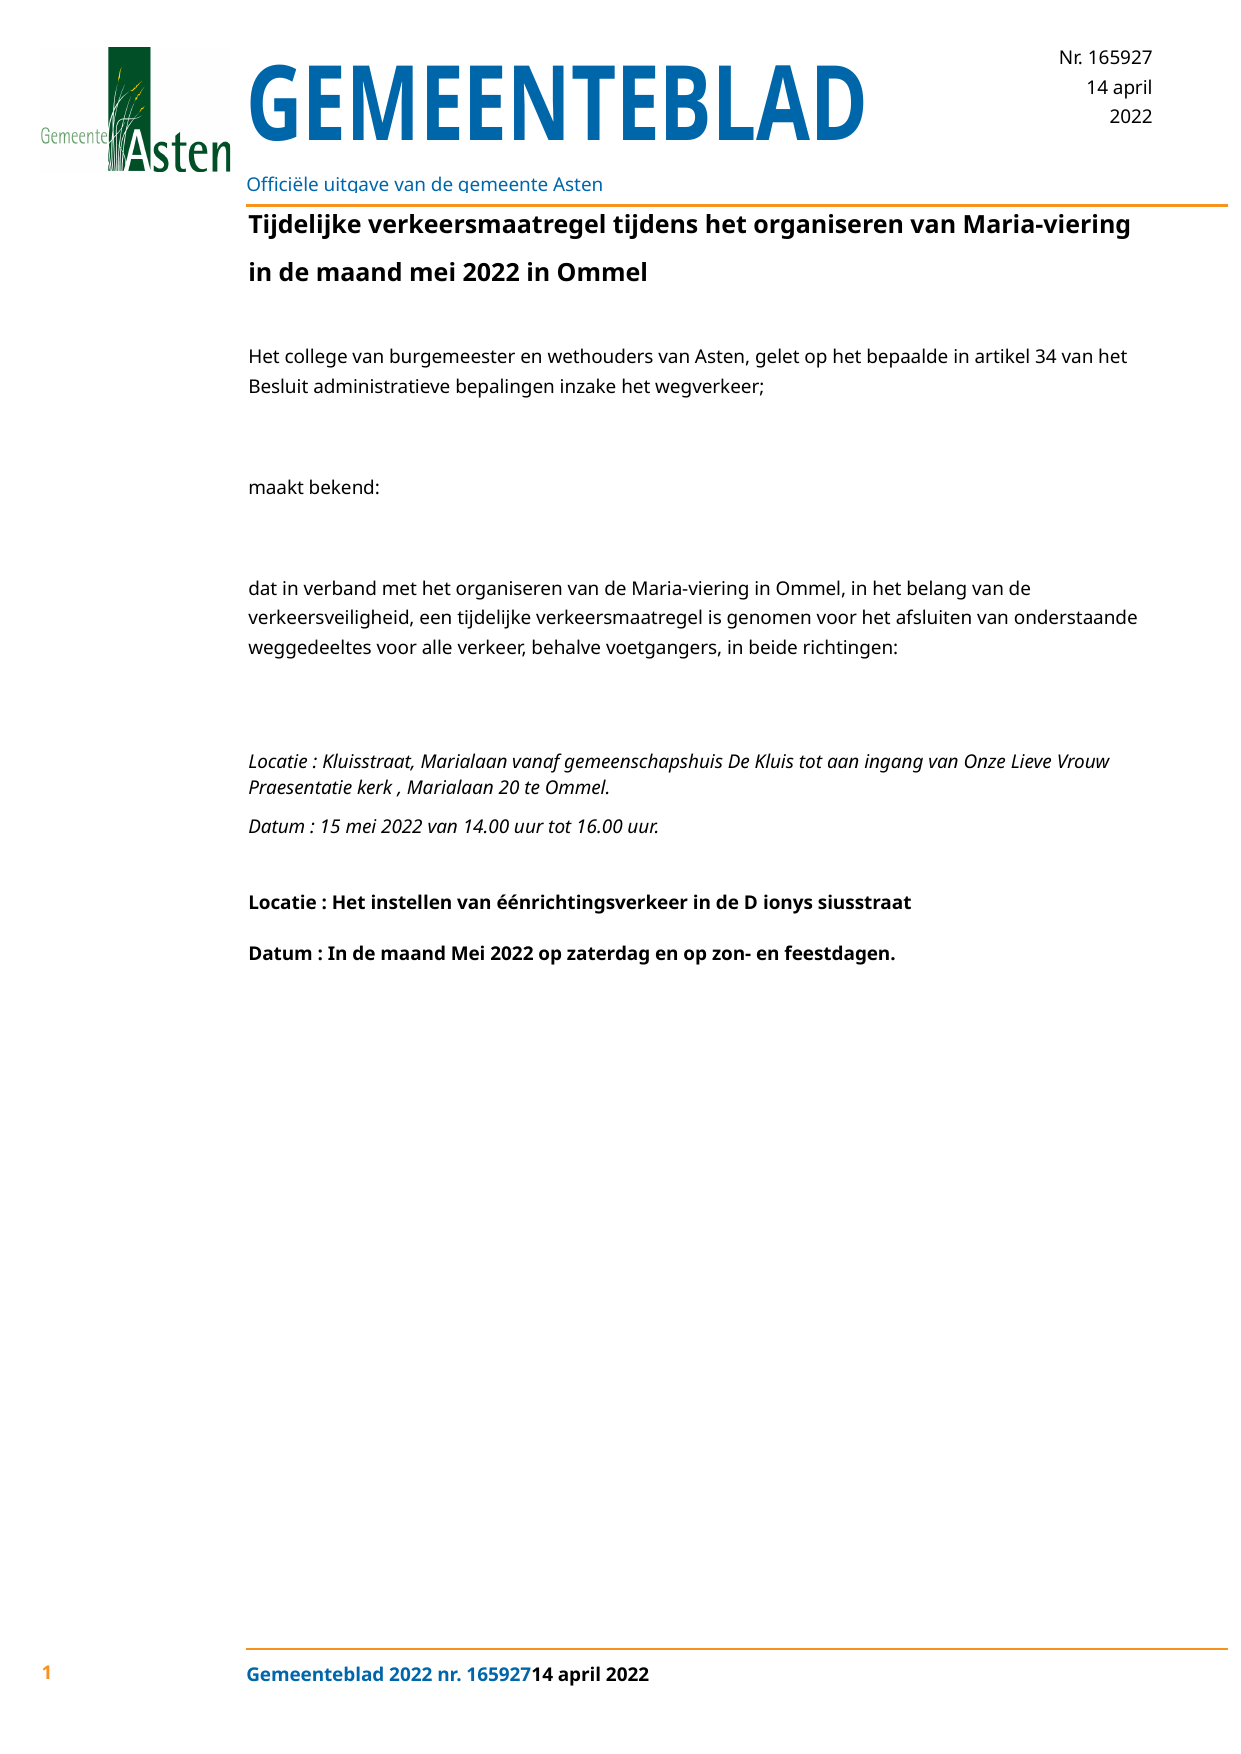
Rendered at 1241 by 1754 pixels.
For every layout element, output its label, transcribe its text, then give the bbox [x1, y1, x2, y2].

text Het college van burgemeester en wethouders van Asten, gelet op het bepaalde in artikel 34 van het Besluit administratieve bepalingen inzake het wegverkeer; [248, 344, 1152, 399]
picture [41, 47, 231, 172]
text Datum : 15 mei 2022 van 14.00 uur tot 16.00 uur. [248, 813, 1152, 839]
text Tijdelijke verkeersmaatregel tijdens het organiseren van Maria-viering in de maand mei 2022 in Ommel [248, 207, 1152, 288]
text dat in verband met het organiseren van de Maria-viering in Ommel, in het belang van de verkeersveiligheid, een tijdelijke verkeersmaatregel is genomen voor het afsluiten van onderstaande weggedeeltes voor alle verkeer, behalve voetgangers, in beide richtingen: [248, 575, 1152, 660]
text Locatie : Kluisstraat, Marialaan vanaf gemeenschapshuis De Kluis tot aan ingang van Onze Lieve Vrouw Praesentatie kerk , Marialaan 20 te Ommel. [248, 748, 1152, 800]
text maakt bekend: [248, 474, 1152, 500]
text Datum : In de maand Mei 2022 op zaterdag en op zon- en feestdagen. [248, 940, 1152, 966]
text Locatie : Het instellen van éénrichtingsverkeer in de D ionys siusstraat [248, 889, 1152, 915]
